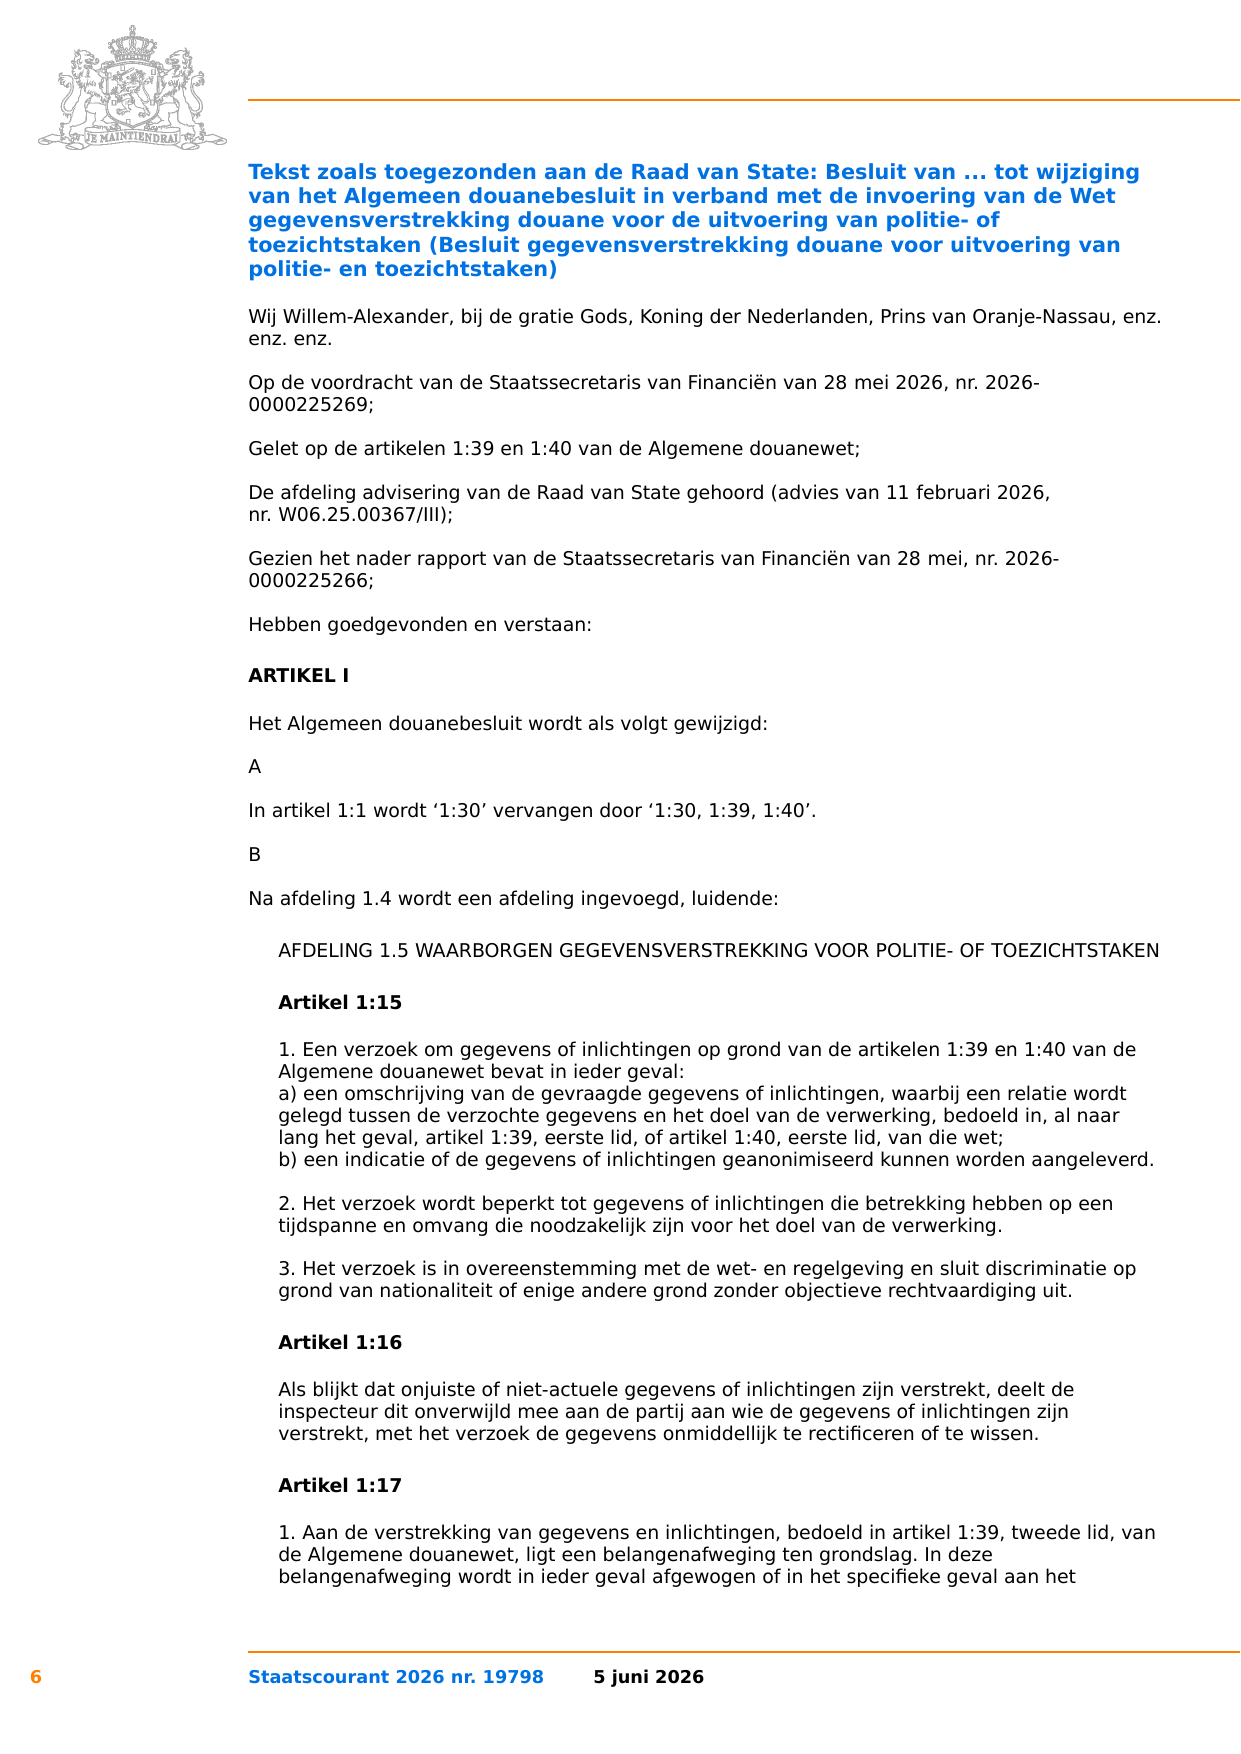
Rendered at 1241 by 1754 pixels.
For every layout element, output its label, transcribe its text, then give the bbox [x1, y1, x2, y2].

text b) een indicatie of de gegevens of inlichtingen geanonimiseerd kunnen worden aangeleverd. [278, 1149, 1163, 1171]
picture [38, 25, 227, 150]
subtitle ARTIKEL I [248, 665, 1163, 687]
text 2. Het verzoek wordt beperkt tot gegevens of inlichtingen die betrekking hebben op een tijdspanne en omvang die noodzakelijk zijn voor het doel van de verwerking. [278, 1192, 1163, 1236]
text A [248, 756, 1163, 778]
subtitle Tekst zoals toegezonden aan de Raad van State: Besluit van ... tot wijziging van het Algemeen douanebesluit in verband met de invoering van de Wet gegevensverstrekking douane voor de uitvoering van politie- of toezichtstaken (Besluit gegevensverstrekking douane voor uitvoering van politie- en toezichtstaken) [248, 160, 1163, 281]
text In artikel 1:1 wordt ‘1:30’ vervangen door ‘1:30, 1:39, 1:40’. [248, 800, 1163, 822]
text Op de voordracht van de Staatssecretaris van Financiën van 28 mei 2026, nr. 2026-0000225269; [248, 372, 1163, 416]
text 1. Aan de verstrekking van gegevens en inlichtingen, bedoeld in artikel 1:39, tweede lid, van de Algemene douanewet, ligt een belangenafweging ten grondslag. In deze belangenafweging wordt in ieder geval afgewogen of in het specifieke geval aan het [278, 1522, 1163, 1588]
text Gezien het nader rapport van de Staatssecretaris van Financiën van 28 mei, nr. 2026-0000225266; [248, 548, 1163, 592]
subtitle Artikel 1:17 [278, 1475, 1163, 1497]
text Gelet op de artikelen 1:39 en 1:40 van de Algemene douanewet; [248, 438, 1163, 460]
text Wij Willem-Alexander, bij de gratie Gods, Koning der Nederlanden, Prins van Oranje-Nassau, enz. enz. enz. [248, 306, 1163, 350]
text Na afdeling 1.4 wordt een afdeling ingevoegd, luidende: [248, 888, 1163, 910]
subtitle Artikel 1:15 [278, 992, 1163, 1014]
text Als blijkt dat onjuiste of niet-actuele gegevens of inlichtingen zijn verstrekt, deelt de inspecteur dit onverwijld mee aan de partij aan wie de gegevens of inlichtingen zijn verstrekt, met het verzoek de gegevens onmiddellijk te rectificeren of te wissen. [278, 1379, 1163, 1445]
text 3. Het verzoek is in overeenstemming met de wet- en regelgeving en sluit discriminatie op grond van nationaliteit of enige andere grond zonder objectieve rechtvaardiging uit. [278, 1258, 1163, 1302]
text Het Algemeen douanebesluit wordt als volgt gewijzigd: [248, 712, 1163, 734]
subtitle AFDELING 1.5 WAARBORGEN GEGEVENSVERSTREKKING VOOR POLITIE- OF TOEZICHTSTAKEN [278, 940, 1163, 962]
text Hebben goedgevonden en verstaan: [248, 613, 1163, 635]
text De afdeling advisering van de Raad van State gehoord (advies van 11 februari 2026, nr. W06.25.00367/III); [248, 482, 1163, 526]
text B [248, 844, 1163, 866]
subtitle Artikel 1:16 [278, 1332, 1163, 1354]
text 1. Een verzoek om gegevens of inlichtingen op grond van de artikelen 1:39 en 1:40 van de Algemene douanewet bevat in ieder geval: [278, 1039, 1163, 1083]
text a) een omschrijving van de gevraagde gegevens of inlichtingen, waarbij een relatie wordt gelegd tussen de verzochte gegevens en het doel van de verwerking, bedoeld in, al naar lang het geval, artikel 1:39, eerste lid, of artikel 1:40, eerste lid, van die wet; [278, 1083, 1163, 1149]
